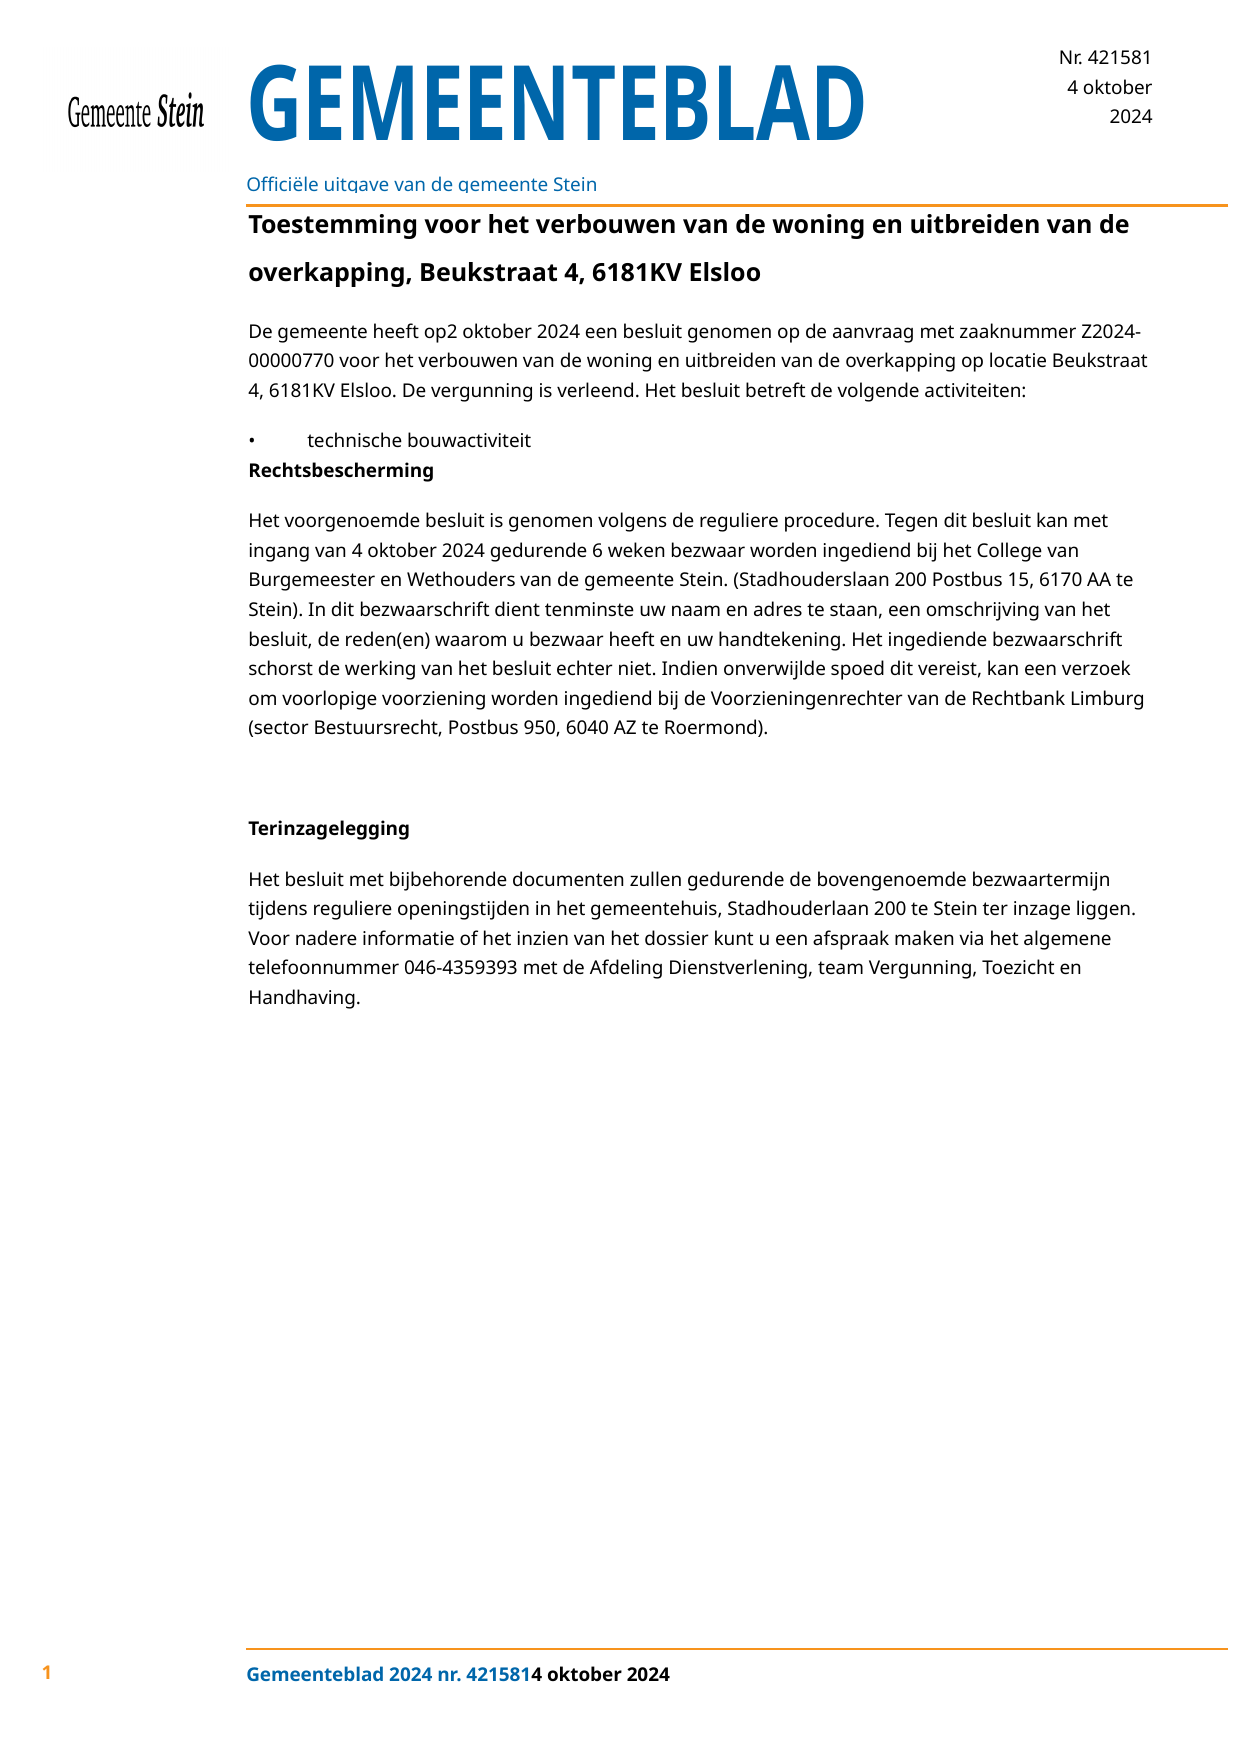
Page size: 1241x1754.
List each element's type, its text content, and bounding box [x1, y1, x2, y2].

picture [41, 47, 231, 172]
text Het besluit met bijbehorende documenten zullen gedurende de bovengenoemde bezwaartermijn tijdens reguliere openingstijden in het gemeentehuis, Stadhouderlaan 200 te Stein ter inzage liggen. Voor nadere informatie of het inzien van het dossier kunt u een afspraak maken via het algemene telefoonnummer 046-4359393 met de Afdeling Dienstverlening, team Vergunning, Toezicht en Handhaving. [248, 866, 1152, 1010]
list technische bouwactiviteit [248, 427, 1152, 453]
text De gemeente heeft op2 oktober 2024 een besluit genomen op de aanvraag met zaaknummer Z2024-00000770 voor het verbouwen van de woning en uitbreiden van de overkapping op locatie Beukstraat 4, 6181KV Elsloo. De vergunning is verleend. Het besluit betreft de volgende activiteiten: [248, 318, 1152, 403]
text Toestemming voor het verbouwen van de woning en uitbreiden van de overkapping, Beukstraat 4, 6181KV Elsloo [248, 207, 1152, 288]
text Rechtsbescherming [248, 457, 1152, 483]
text Terinzagelegging [248, 815, 1152, 841]
text Het voorgenoemde besluit is genomen volgens de reguliere procedure. Tegen dit besluit kan met ingang van 4 oktober 2024 gedurende 6 weken bezwaar worden ingediend bij het College van Burgemeester en Wethouders van de gemeente Stein. (Stadhouderslaan 200 Postbus 15, 6170 AA te Stein). In dit bezwaarschrift dient tenminste uw naam en adres te staan, een omschrijving van het besluit, de reden(en) waarom u bezwaar heeft en uw handtekening. Het ingediende bezwaarschrift schorst de werking van het besluit echter niet. Indien onverwijlde spoed dit vereist, kan een verzoek om voorlopige voorziening worden ingediend bij de Voorzieningenrechter van de Rechtbank Limburg (sector Bestuursrecht, Postbus 950, 6040 AZ te Roermond). [248, 507, 1152, 740]
